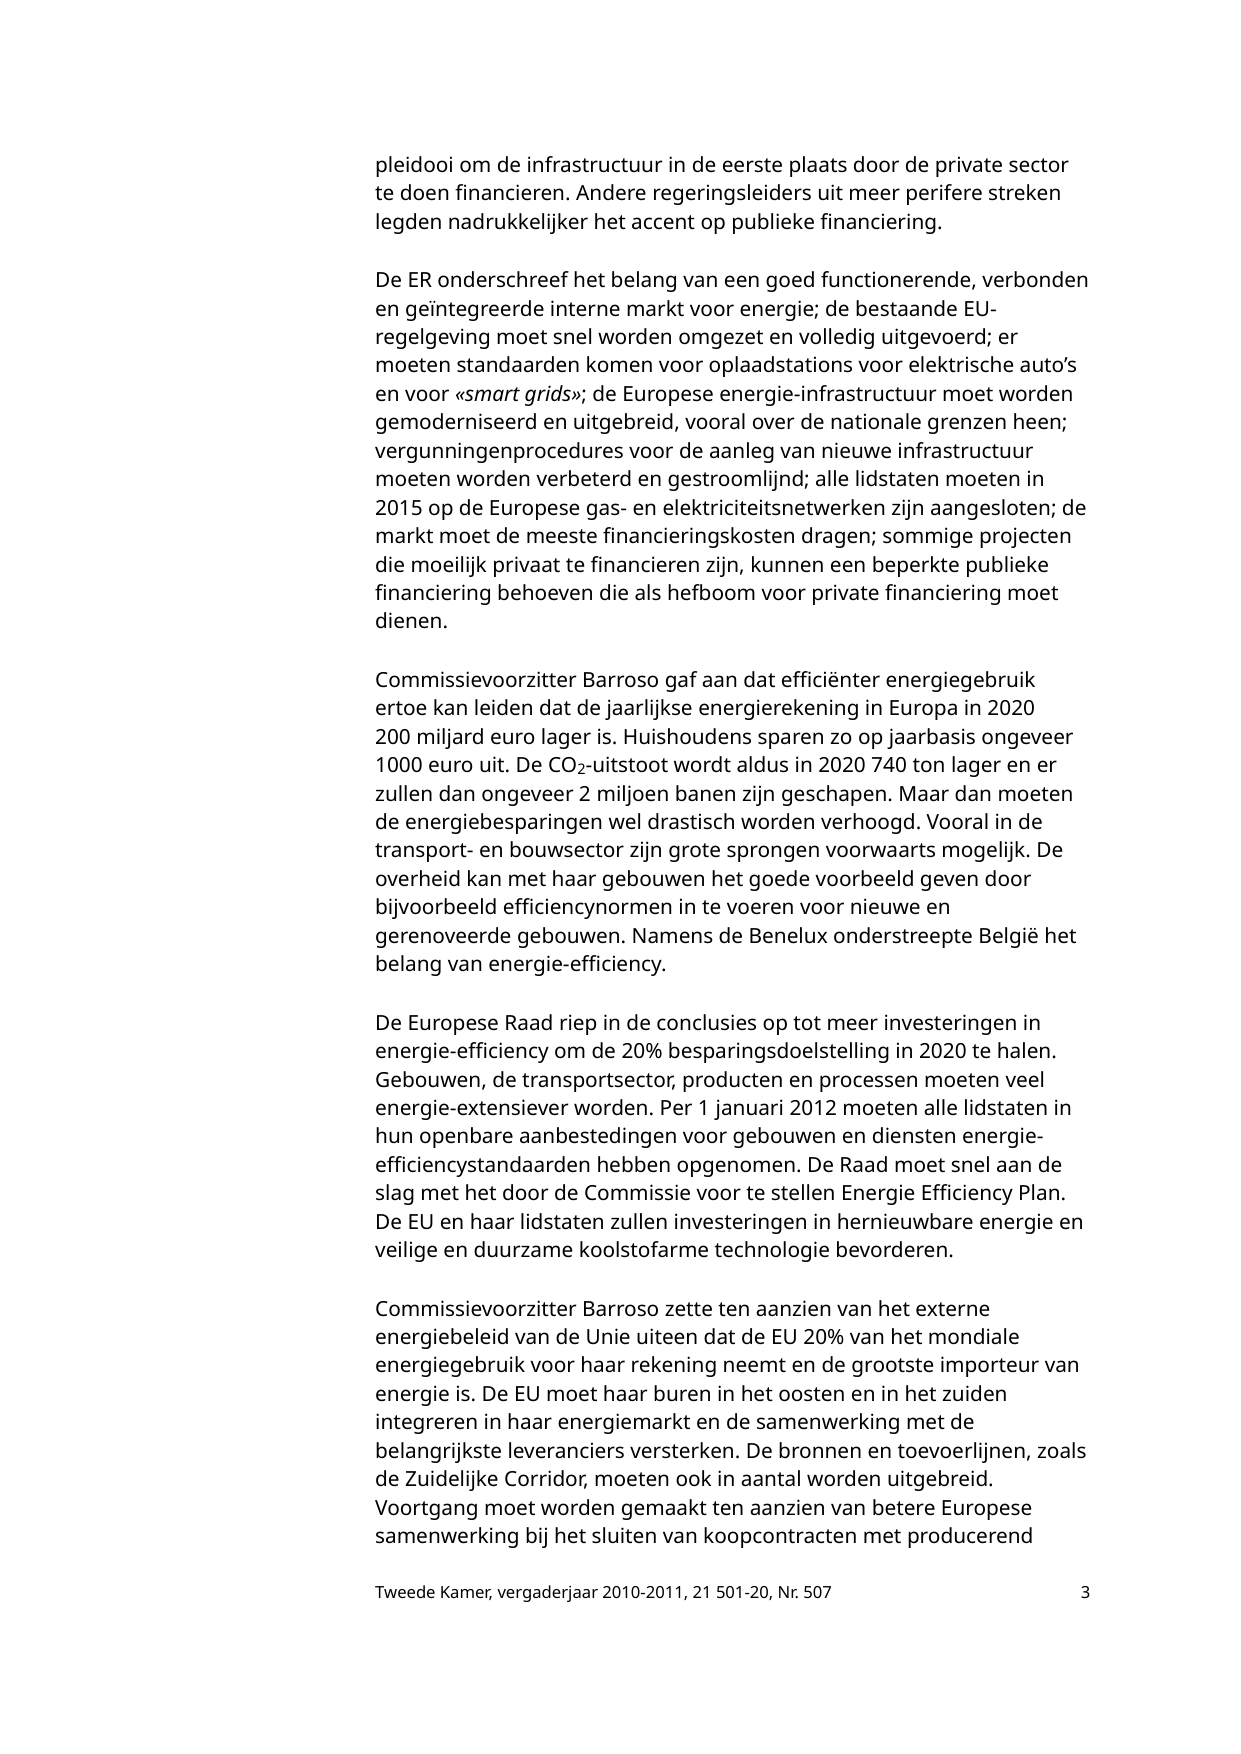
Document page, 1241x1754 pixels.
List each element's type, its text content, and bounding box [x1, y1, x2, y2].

text Commissievoorzitter Barroso gaf aan dat efficiënter energiegebruik ertoe kan leiden dat de jaarlijkse energierekening in Europa in 2020 200 miljard euro lager is. Huishoudens sparen zo op jaarbasis ongeveer 1000 euro uit. De CO2-uitstoot wordt aldus in 2020 740 ton lager en er zullen dan ongeveer 2 miljoen banen zijn geschapen. Maar dan moeten de energiebesparingen wel drastisch worden verhoogd. Vooral in de transport- en bouwsector zijn grote sprongen voorwaarts mogelijk. De overheid kan met haar gebouwen het goede voorbeeld geven door bijvoorbeeld efficiencynormen in te voeren voor nieuwe en gerenoveerde gebouwen. Namens de Benelux onderstreepte België het belang van energie-efficiency. [375, 665, 1090, 978]
text pleidooi om de infrastructuur in de eerste plaats door de private sector te doen financieren. Andere regeringsleiders uit meer perifere streken legden nadrukkelijker het accent op publieke financiering. [375, 150, 1090, 235]
text Commissievoorzitter Barroso zette ten aanzien van het externe energiebeleid van de Unie uiteen dat de EU 20% van het mondiale energiegebruik voor haar rekening neemt en de grootste importeur van energie is. De EU moet haar buren in het oosten en in het zuiden integreren in haar energiemarkt en de samenwerking met de belangrijkste leveranciers versterken. De bronnen en toevoerlijnen, zoals de Zuidelijke Corridor, moeten ook in aantal worden uitgebreid. Voortgang moet worden gemaakt ten aanzien van betere Europese samenwerking bij het sluiten van koopcontracten met producerend [375, 1294, 1090, 1550]
text De ER onderschreef het belang van een goed functionerende, verbonden en geïntegreerde interne markt voor energie; de bestaande EU-regelgeving moet snel worden omgezet en volledig uitgevoerd; er moeten standaarden komen voor oplaadstations voor elektrische auto’s en voor «smart grids»; de Europese energie-infrastructuur moet worden gemoderniseerd en uitgebreid, vooral over de nationale grenzen heen; vergunningenprocedures voor de aanleg van nieuwe infrastructuur moeten worden verbeterd en gestroomlijnd; alle lidstaten moeten in 2015 op de Europese gas- en elektriciteitsnetwerken zijn aangesloten; de markt moet de meeste financieringskosten dragen; sommige projecten die moeilijk privaat te financieren zijn, kunnen een beperkte publieke financiering behoeven die als hefboom voor private financiering moet dienen. [375, 265, 1090, 635]
text De Europese Raad riep in de conclusies op tot meer investeringen in energie-efficiency om de 20% besparingsdoelstelling in 2020 te halen. Gebouwen, de transportsector, producten en processen moeten veel energie-extensiever worden. Per 1 januari 2012 moeten alle lidstaten in hun openbare aanbestedingen voor gebouwen en diensten energie-efficiencystandaarden hebben opgenomen. De Raad moet snel aan de slag met het door de Commissie voor te stellen Energie Efficiency Plan. De EU en haar lidstaten zullen investeringen in hernieuwbare energie en veilige en duurzame koolstofarme technologie bevorderen. [375, 1008, 1090, 1264]
